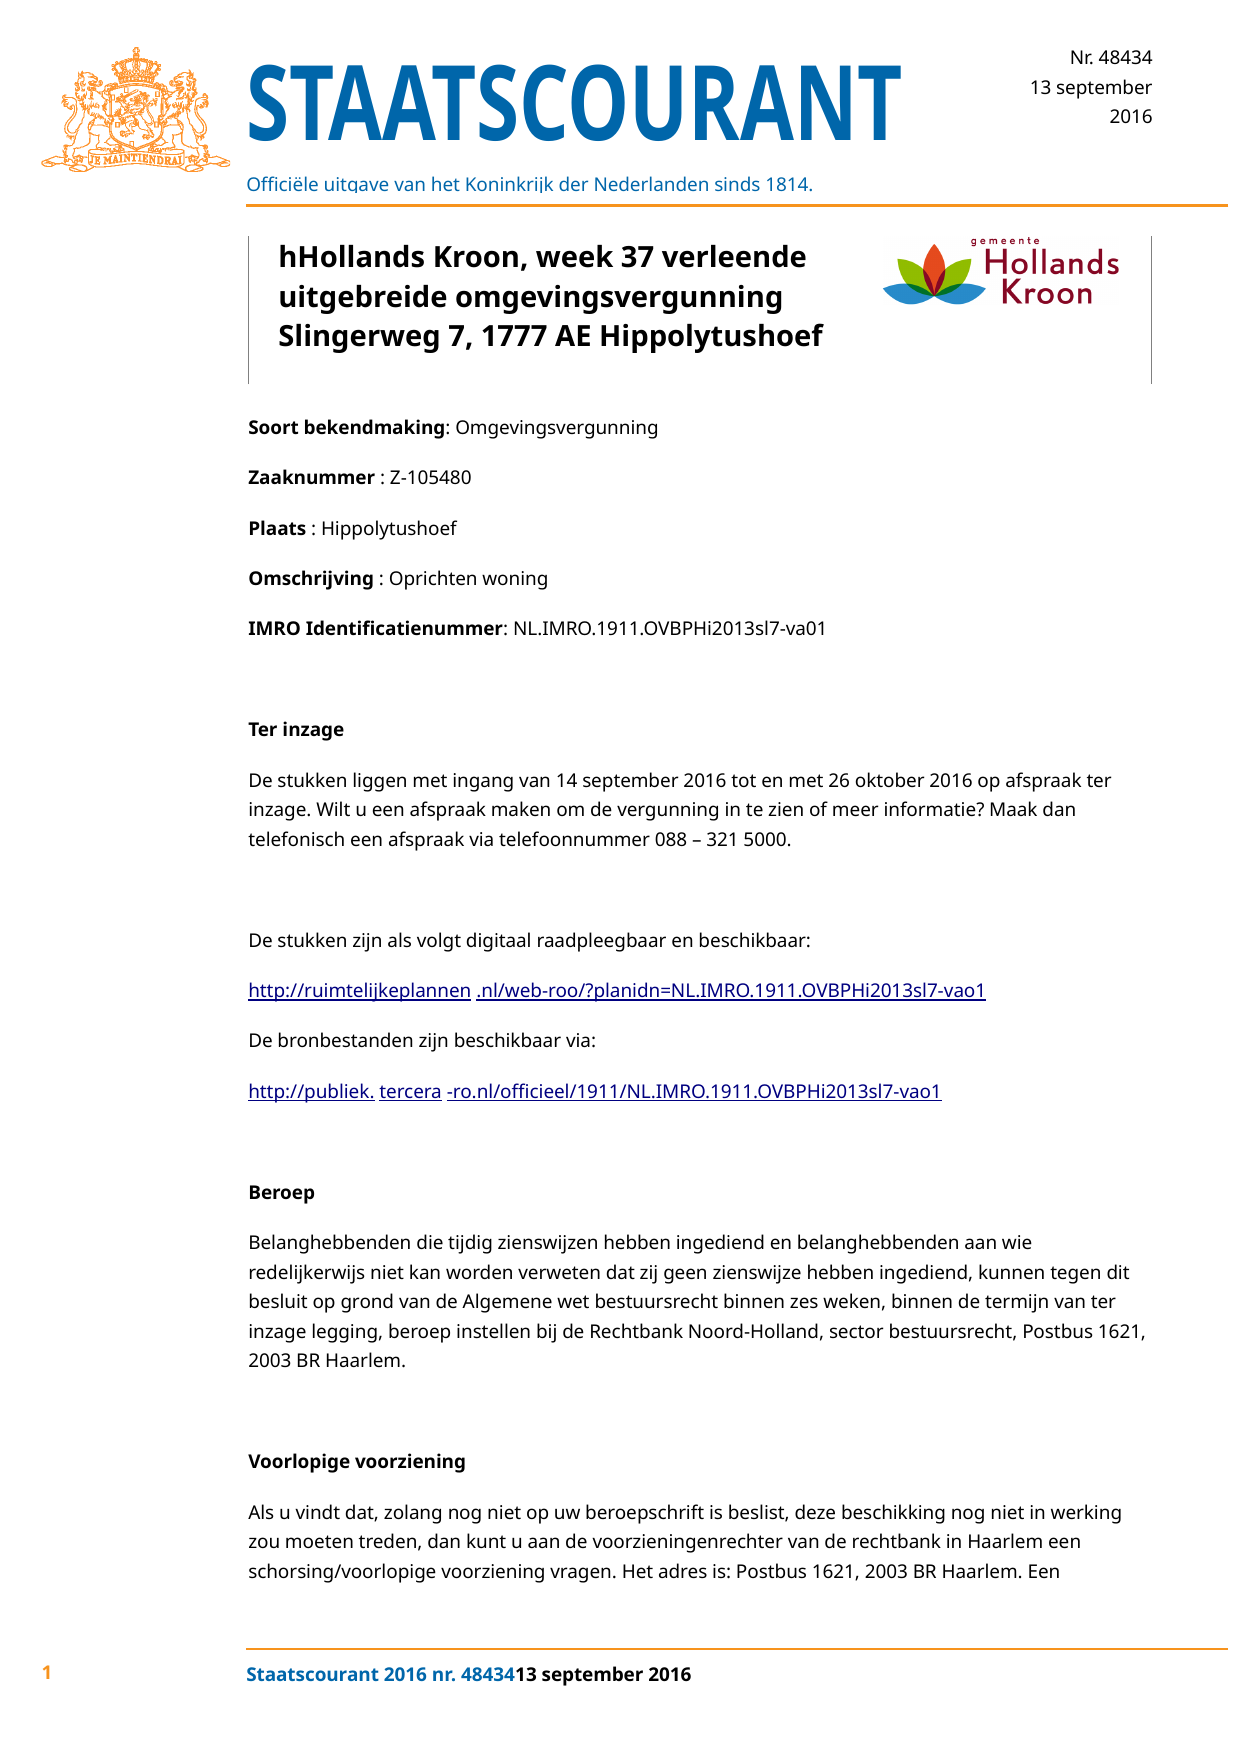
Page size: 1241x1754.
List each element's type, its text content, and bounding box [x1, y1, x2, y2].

table_header [850, 236, 1151, 384]
text De stukken zijn als volgt digitaal raadpleegbaar en beschikbaar: [248, 927, 1152, 953]
text De stukken liggen met ingang van 14 september 2016 tot en met 26 oktober 2016 op afspraak ter inzage. Wilt u een afspraak maken om de vergunning in te zien of meer informatie? Maak dan telefonisch een afspraak via telefoonnummer 088 – 321 5000. [248, 767, 1152, 852]
picture [882, 236, 1119, 305]
text http://publiek. tercera -ro.nl/officieel/1911/NL.IMRO.1911.OVBPHi2013sl7-vao1 [248, 1078, 1152, 1104]
text Omschrijving : Oprichten woning [248, 565, 1152, 591]
text Beroep [248, 1179, 1152, 1205]
text IMRO Identificatienummer: NL.IMRO.1911.OVBPHi2013sl7-va01 [248, 616, 1152, 641]
table_header hHollands Kroon, week 37 verleende uitgebreide omgevingsvergunning Slingerweg 7, 1777 AE Hippolytushoef [249, 236, 850, 384]
text Belanghebbenden die tijdig zienswijzen hebben ingediend en belanghebbenden aan wie redelijkerwijs niet kan worden verweten dat zij geen zienswijze hebben ingediend, kunnen tegen dit besluit op grond van de Algemene wet bestuursrecht binnen zes weken, binnen de termijn van ter inzage legging, beroep instellen bij de Rechtbank Noord-Holland, sector bestuursrecht, Postbus 1621, 2003 BR Haarlem. [248, 1229, 1152, 1373]
text Als u vindt dat, zolang nog niet op uw beroepschrift is beslist, deze beschikking nog niet in werking zou moeten treden, dan kunt u aan de voorzieningenrechter van de rechtbank in Haarlem een schorsing/voorlopige voorziening vragen. Het adres is: Postbus 1621, 2003 BR Haarlem. Een [248, 1499, 1152, 1584]
text http://ruimtelijkeplannen .nl/web-roo/?planidn=NL.IMRO.1911.OVBPHi2013sl7-vao1 [248, 977, 1152, 1003]
text Soort bekendmaking: Omgevingsvergunning [248, 414, 1152, 440]
text Ter inzage [248, 716, 1152, 742]
text Plaats : Hippolytushoef [248, 515, 1152, 541]
text Zaaknummer : Z-105480 [248, 464, 1152, 490]
picture [41, 47, 231, 172]
text De bronbestanden zijn beschikbaar via: [248, 1028, 1152, 1053]
text Voorlopige voorziening [248, 1448, 1152, 1474]
